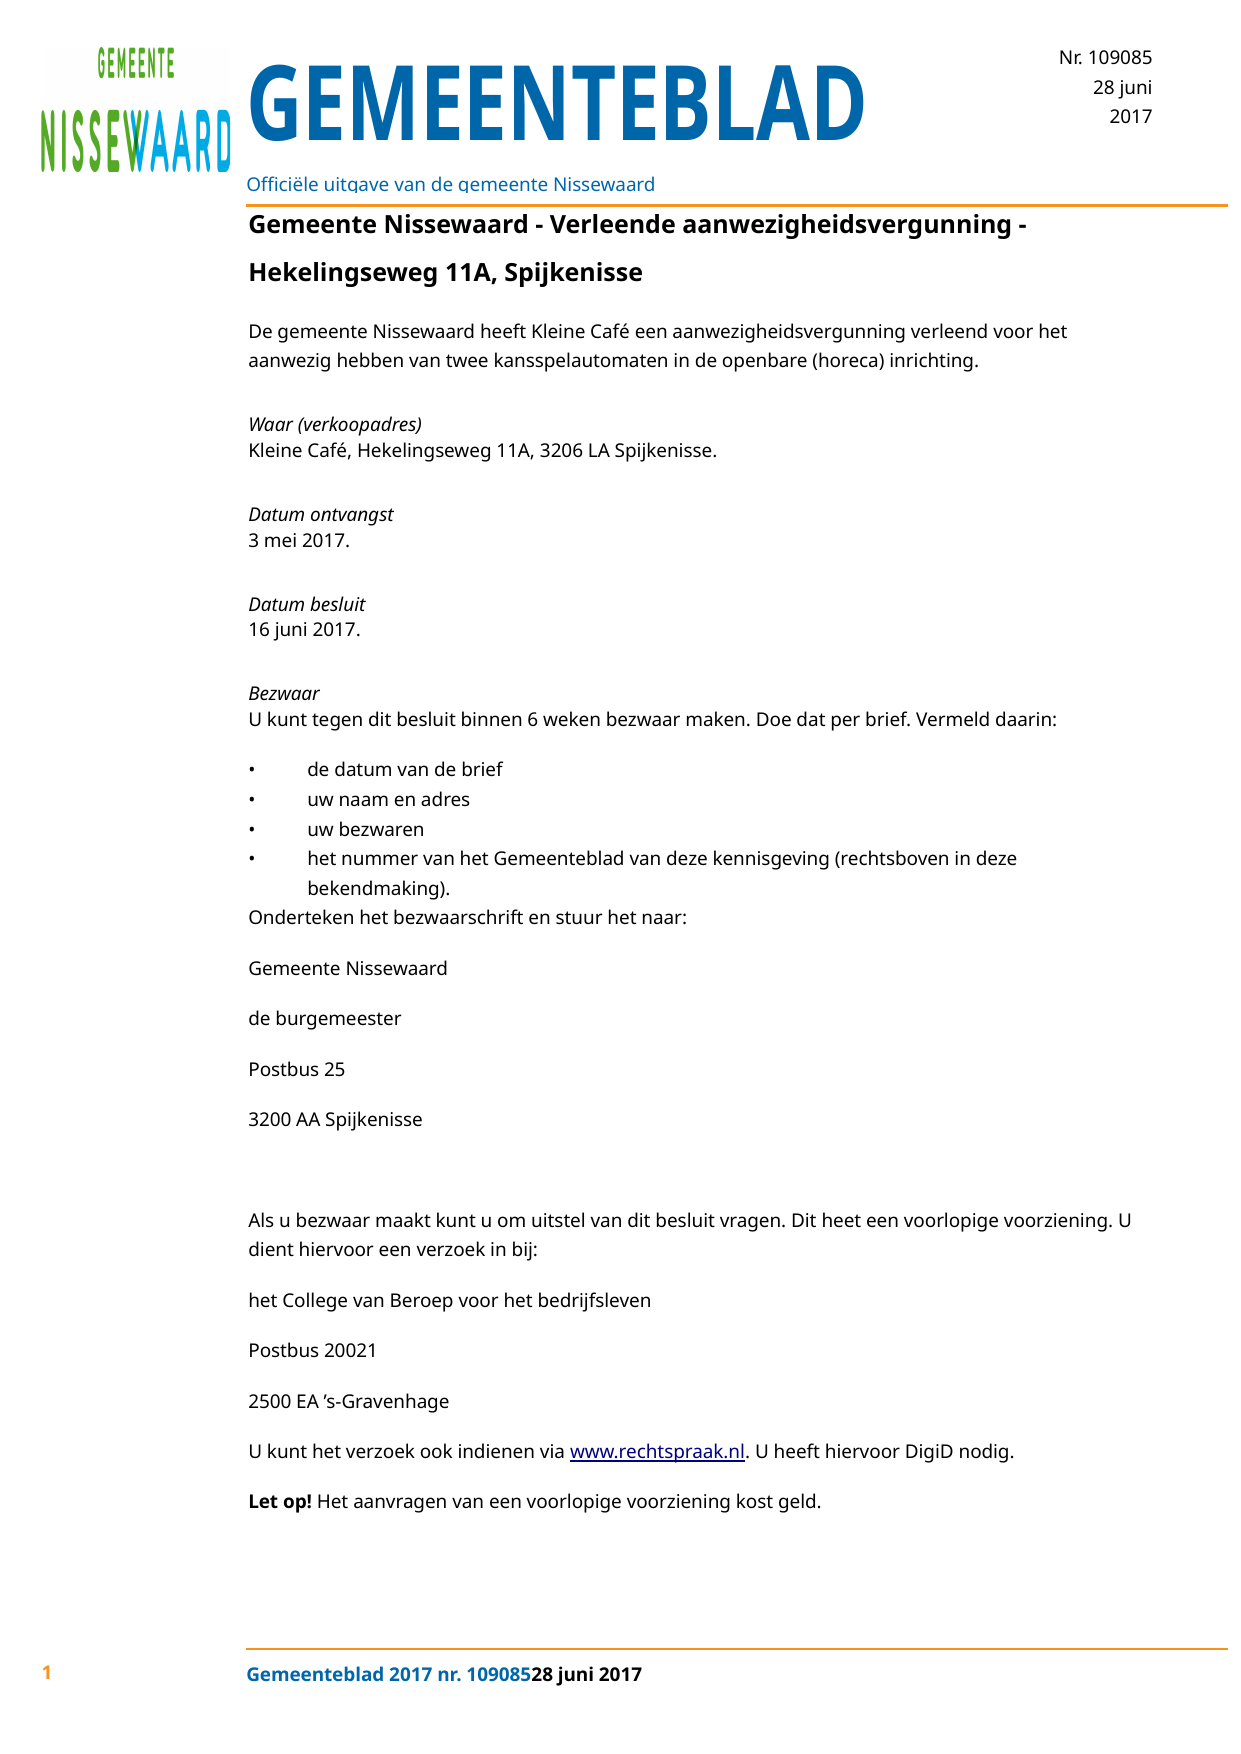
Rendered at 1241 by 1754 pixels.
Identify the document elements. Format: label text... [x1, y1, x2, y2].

text Als u bezwaar maakt kunt u om uitstel van dit besluit vragen. Dit heet een voorlopige voorziening. U dient hiervoor een verzoek in bij: [248, 1207, 1152, 1262]
list het nummer van het Gemeenteblad van deze kennisgeving (rechtsboven in deze bekendmaking). [248, 845, 1152, 901]
text Gemeente Nissewaard - Verleende aanwezigheidsvergunning - Hekelingseweg 11A, Spijkenisse [248, 207, 1152, 288]
picture [154, 157, 165, 172]
picture [176, 157, 187, 172]
text U kunt het verzoek ook indienen via www.rechtspraak.nl. U heeft hiervoor DigiD nodig. [248, 1438, 1152, 1464]
picture [222, 122, 227, 160]
list uw bezwaren [248, 816, 1152, 842]
text 16 juni 2017. [248, 617, 1152, 642]
text 3 mei 2017. [248, 527, 1152, 553]
list uw naam en adres [248, 786, 1152, 812]
text De gemeente Nissewaard heeft Kleine Café een aanwezigheidsvergunning verleend voor het aanwezig hebben van twee kansspelautomaten in de openbare (horeca) inrichting. [248, 318, 1152, 373]
text U kunt tegen dit besluit binnen 6 weken bezwaar maken. Doe dat per brief. Vermeld daarin: [248, 706, 1152, 732]
text de burgemeester [248, 1005, 1152, 1031]
text Datum ontvangst [248, 501, 1152, 527]
text het College van Beroep voor het bedrijfsleven [248, 1287, 1152, 1313]
text Postbus 20021 [248, 1337, 1152, 1363]
text 2500 EA ’s-Gravenhage [248, 1388, 1152, 1414]
text Let op! Het aanvragen van een voorlopige voorziening kost geld. [248, 1489, 1152, 1514]
text Datum besluit [248, 591, 1152, 617]
picture [41, 47, 231, 172]
picture [200, 151, 206, 172]
picture [201, 122, 206, 138]
text Kleine Café, Hekelingseweg 11A, 3206 LA Spijkenisse. [248, 437, 1152, 463]
list de datum van de brief [248, 757, 1152, 782]
text 3200 AA Spijkenisse [248, 1106, 1152, 1132]
text Bezwaar [248, 681, 1152, 706]
text Postbus 25 [248, 1056, 1152, 1082]
text Waar (verkoopadres) [248, 411, 1152, 437]
text Gemeente Nissewaard [248, 955, 1152, 981]
text Onderteken het bezwaarschrift en stuur het naar: [248, 904, 1152, 930]
